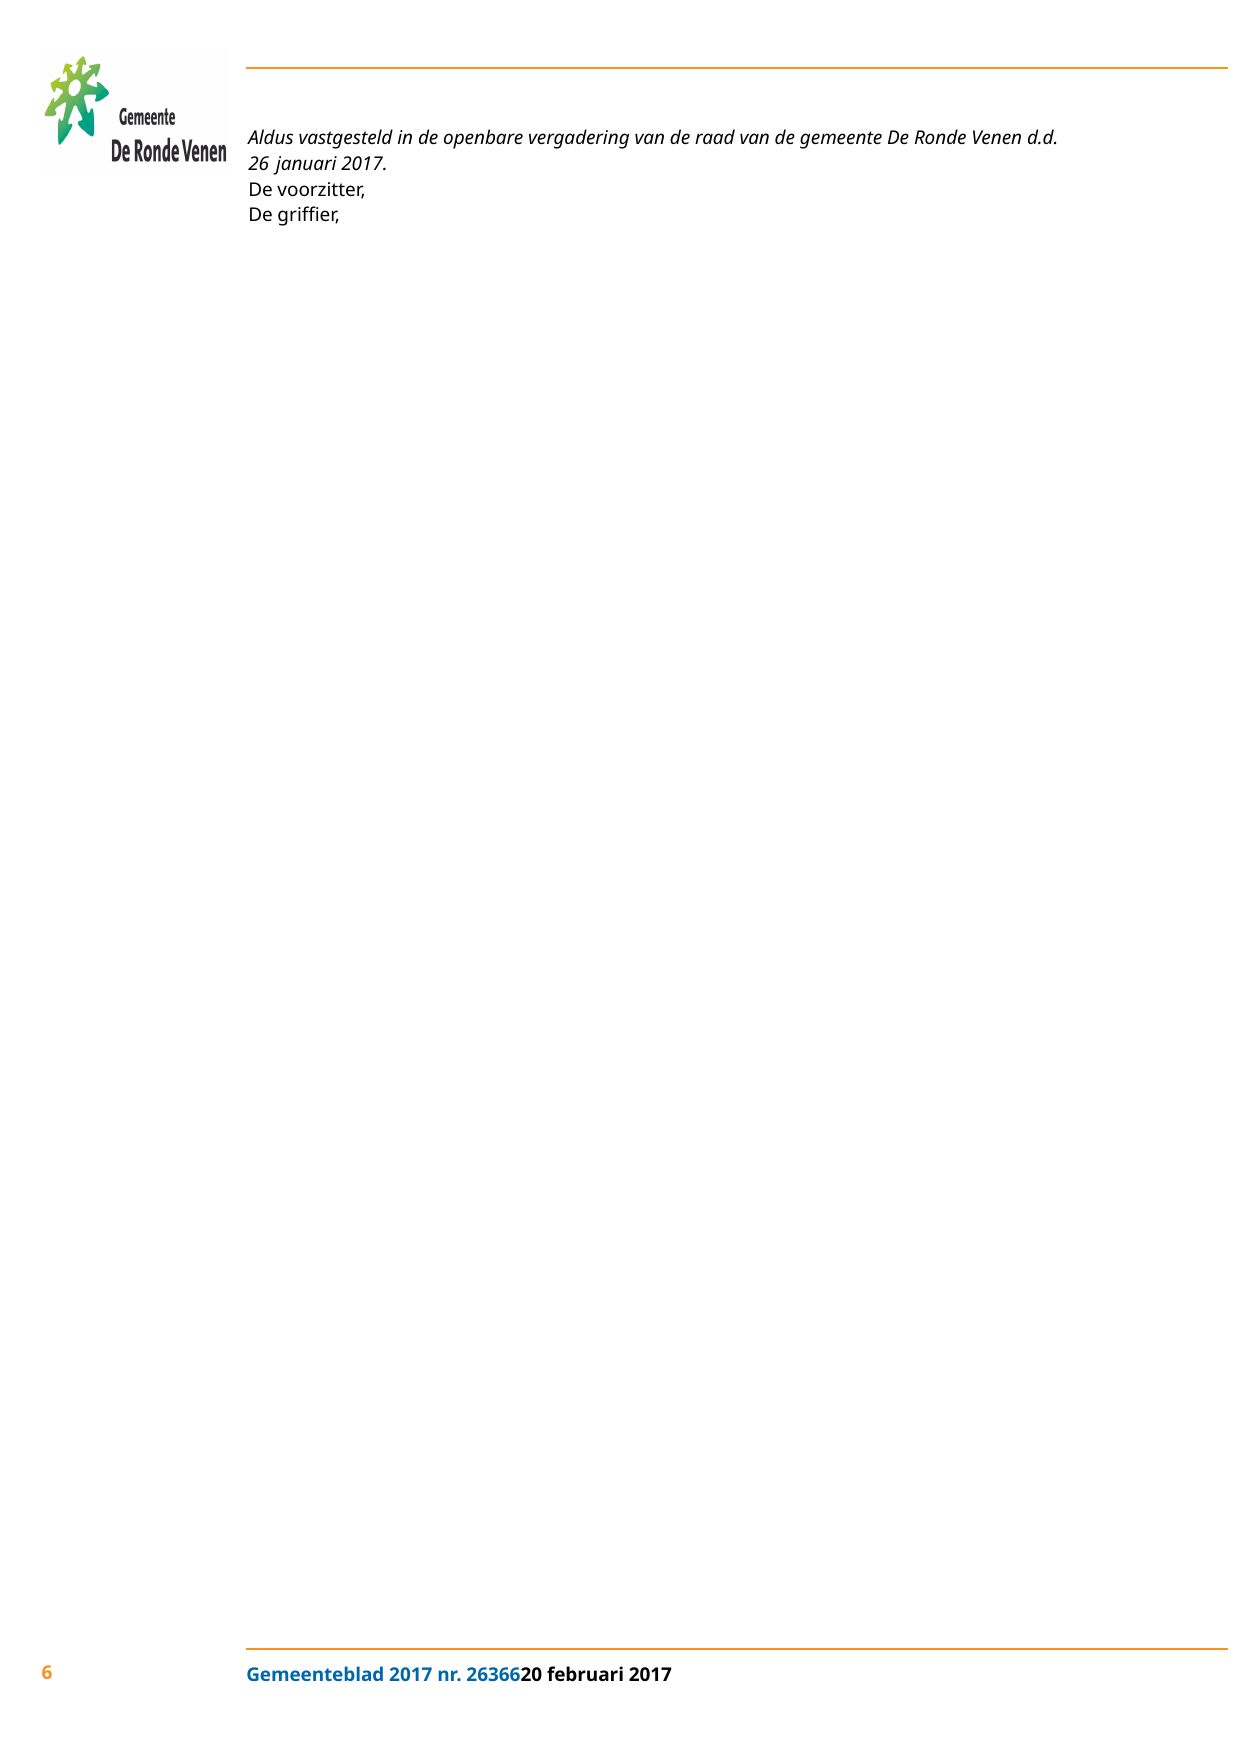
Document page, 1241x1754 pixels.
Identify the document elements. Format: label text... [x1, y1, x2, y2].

text De voorzitter, [248, 176, 1152, 202]
picture [41, 47, 231, 172]
text De griffier, [248, 202, 1152, 227]
text Aldus vastgesteld in de openbare vergadering van de raad van de gemeente De Ronde Venen d.d. 26 januari 2017. [248, 124, 1152, 176]
